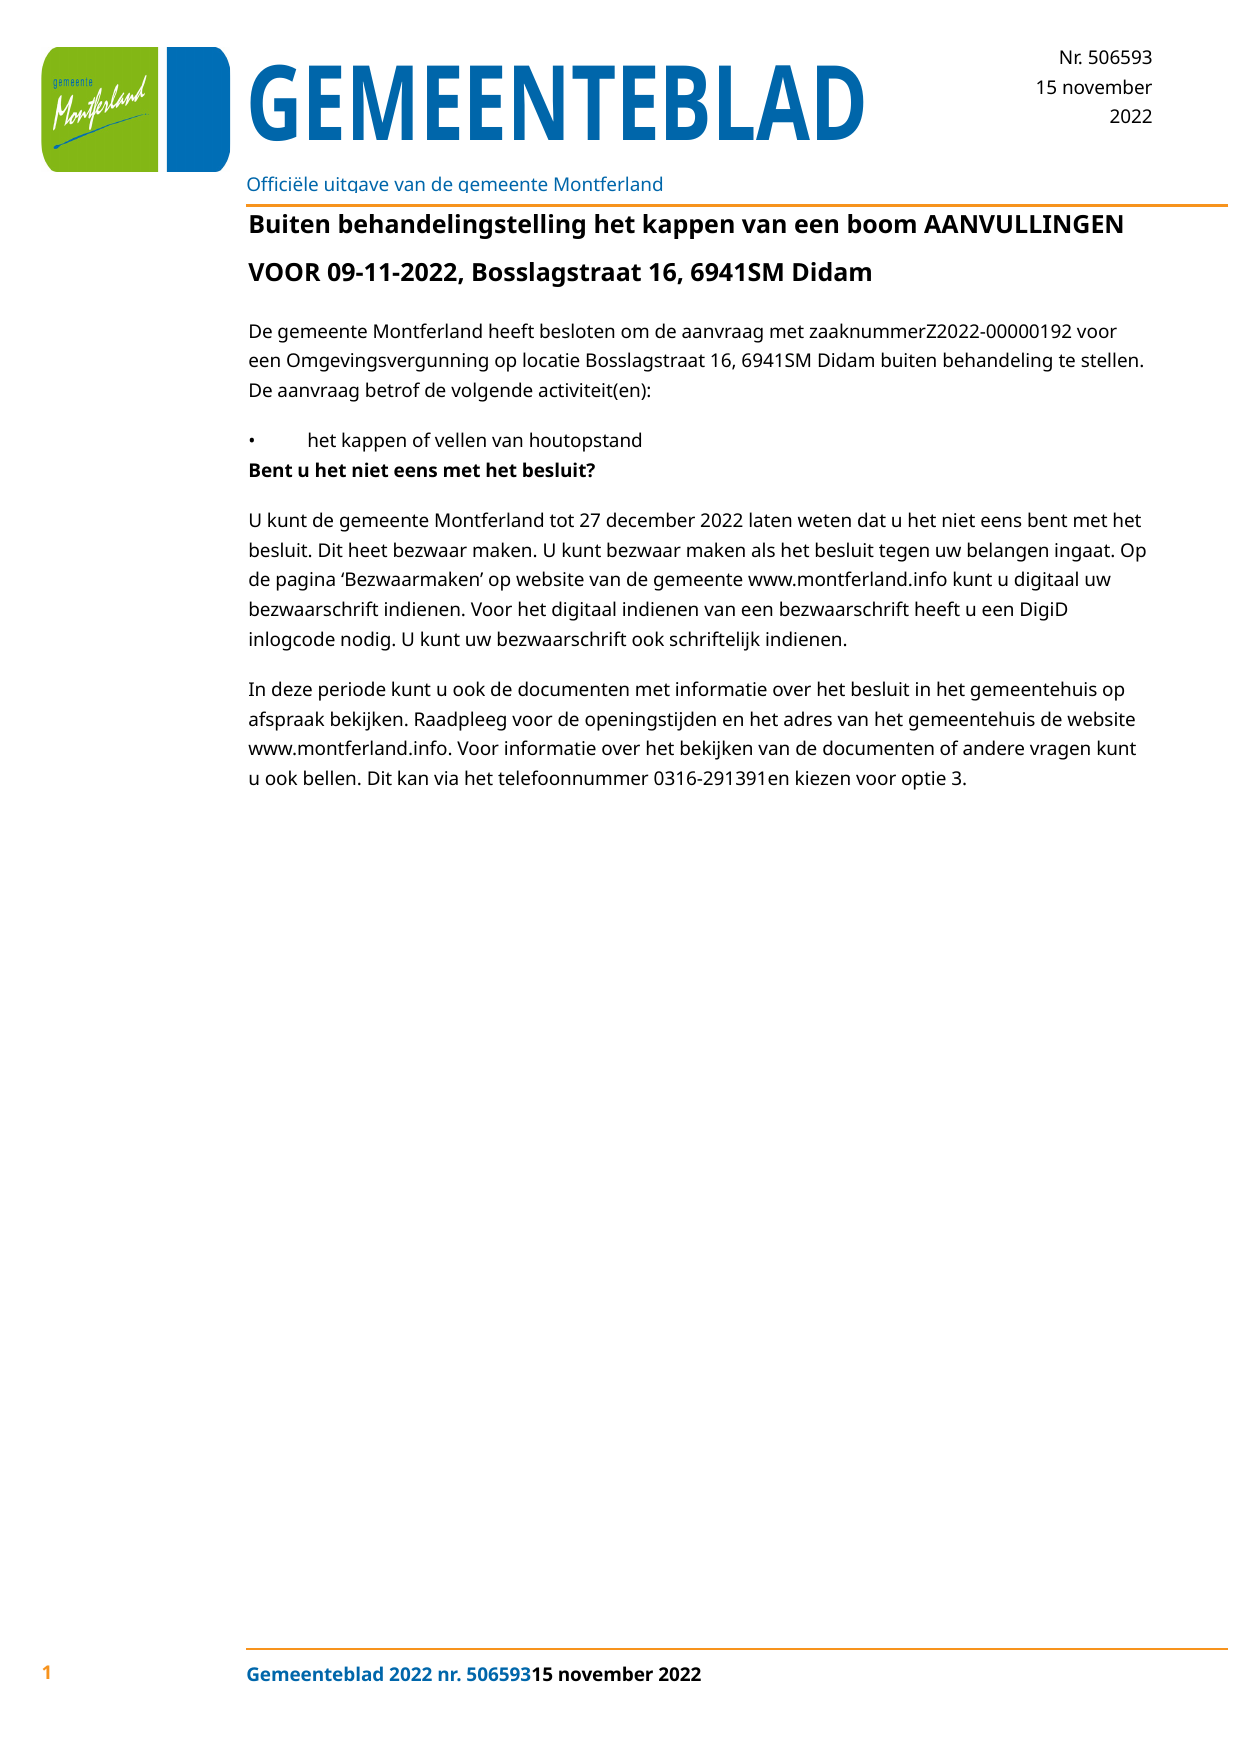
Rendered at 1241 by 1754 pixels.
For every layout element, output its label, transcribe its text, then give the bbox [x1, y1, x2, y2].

text De gemeente Montferland heeft besloten om de aanvraag met zaaknummerZ2022-00000192 voor een Omgevingsvergunning op locatie Bosslagstraat 16, 6941SM Didam buiten behandeling te stellen. De aanvraag betrof de volgende activiteit(en): [248, 318, 1152, 403]
text U kunt de gemeente Montferland tot 27 december 2022 laten weten dat u het niet eens bent met het besluit. Dit heet bezwaar maken. U kunt bezwaar maken als het besluit tegen uw belangen ingaat. Op de pagina ‘Bezwaarmaken’ op website van de gemeente www.montferland.info kunt u digitaal uw bezwaarschrift indienen. Voor het digitaal indienen van een bezwaarschrift heeft u een DigiD inlogcode nodig. U kunt uw bezwaarschrift ook schriftelijk indienen. [248, 507, 1152, 652]
list het kappen of vellen van houtopstand [248, 427, 1152, 453]
text Bent u het niet eens met het besluit? [248, 457, 1152, 483]
picture [41, 47, 231, 172]
text In deze periode kunt u ook de documenten met informatie over het besluit in het gemeentehuis op afspraak bekijken. Raadpleeg voor de openingstijden en het adres van het gemeentehuis de website www.montferland.info. Voor informatie over het bekijken van de documenten of andere vragen kunt u ook bellen. Dit kan via het telefoonnummer 0316-291391en kiezen voor optie 3. [248, 676, 1152, 791]
text Buiten behandelingstelling het kappen van een boom AANVULLINGEN VOOR 09-11-2022, Bosslagstraat 16, 6941SM Didam [248, 207, 1152, 288]
